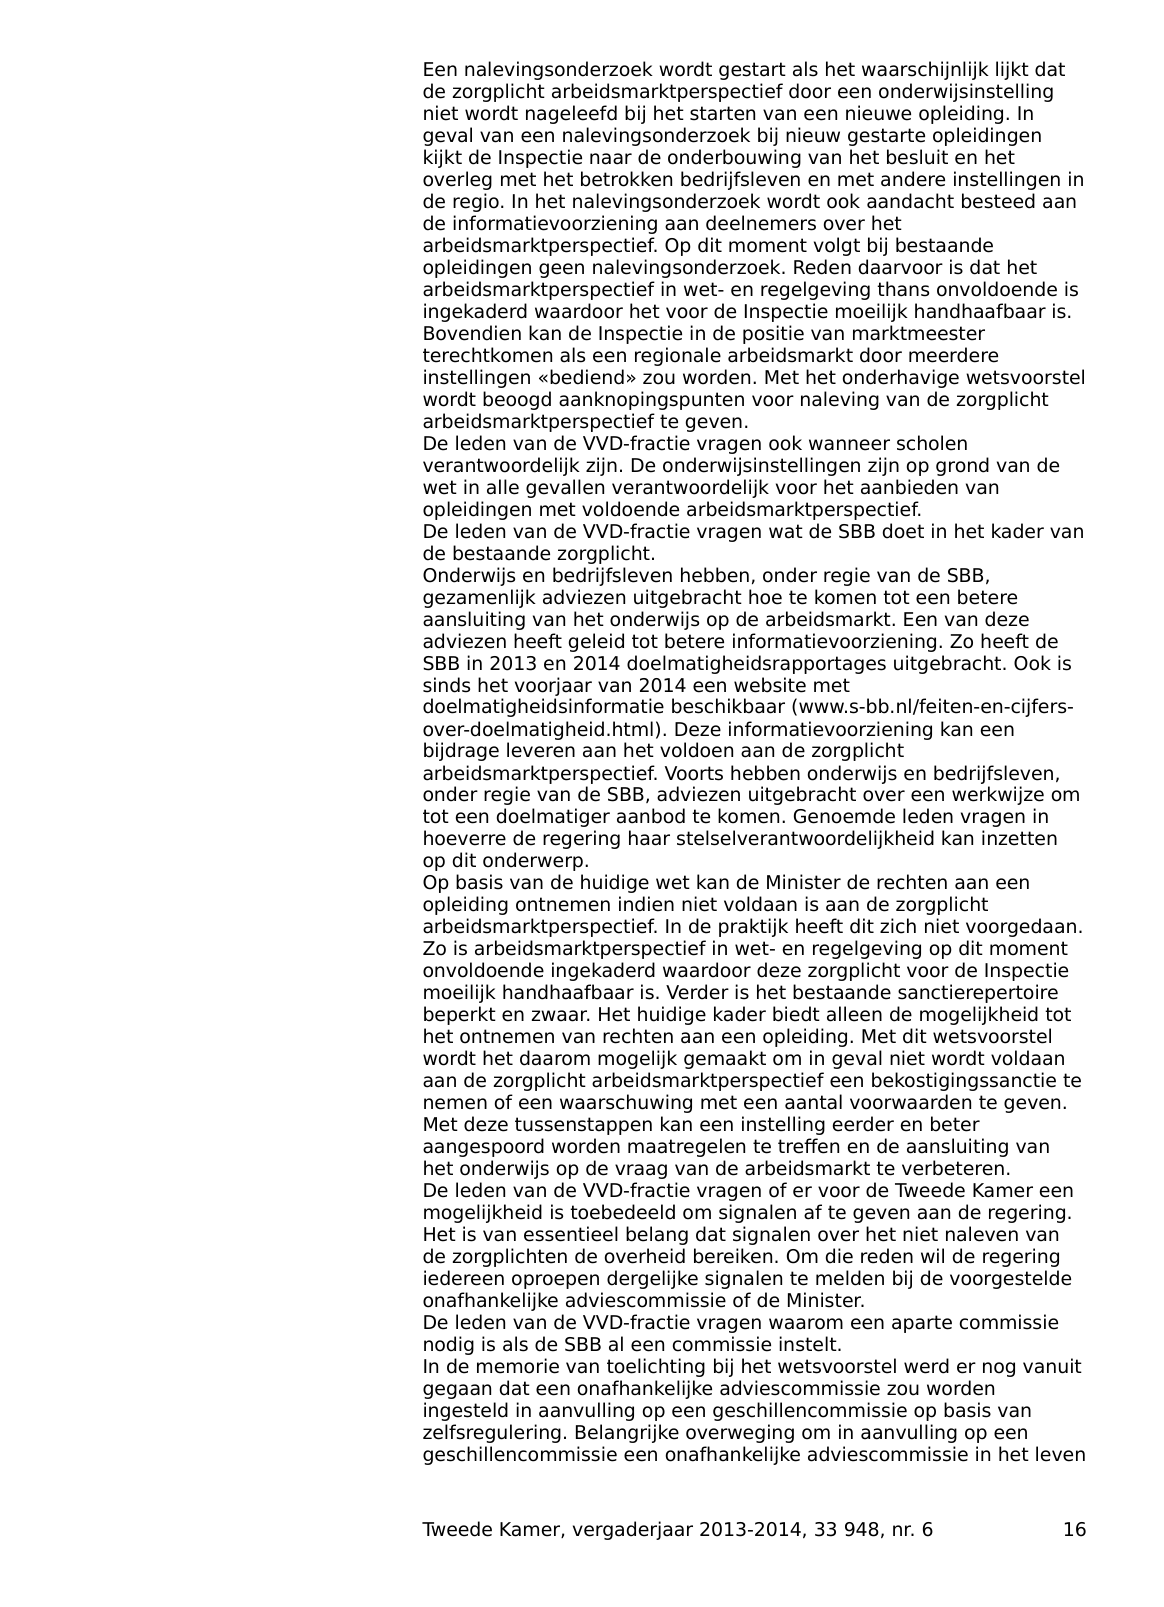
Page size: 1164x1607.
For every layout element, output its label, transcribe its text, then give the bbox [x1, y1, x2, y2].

text Op basis van de huidige wet kan de Minister de rechten aan een opleiding ontnemen indien niet voldaan is aan de zorgplicht arbeidsmarktperspectief. In de praktijk heeft dit zich niet voorgedaan. Zo is arbeidsmarktperspectief in wet- en regelgeving op dit moment onvoldoende ingekaderd waardoor deze zorgplicht voor de Inspectie moeilijk handhaafbaar is. Verder is het bestaande sanctierepertoire beperkt en zwaar. Het huidige kader biedt alleen de mogelijkheid tot het ontnemen van rechten aan een opleiding. Met dit wetsvoorstel wordt het daarom mogelijk gemaakt om in geval niet wordt voldaan aan de zorgplicht arbeidsmarktperspectief een bekostigingssanctie te nemen of een waarschuwing met een aantal voorwaarden te geven. Met deze tussenstappen kan een instelling eerder en beter aangespoord worden maatregelen te treffen en de aansluiting van het onderwijs op de vraag van de arbeidsmarkt te verbeteren. [422, 872, 1087, 1180]
text Het is van essentieel belang dat signalen over het niet naleven van de zorgplichten de overheid bereiken. Om die reden wil de regering iedereen oproepen dergelijke signalen te melden bij de voorgestelde onafhankelijke adviescommissie of de Minister. [422, 1224, 1087, 1312]
text Een nalevingsonderzoek wordt gestart als het waarschijnlijk lijkt dat de zorgplicht arbeidsmarktperspectief door een onderwijsinstelling niet wordt nageleefd bij het starten van een nieuwe opleiding. In geval van een nalevingsonderzoek bij nieuw gestarte opleidingen kijkt de Inspectie naar de onderbouwing van het besluit en het overleg met het betrokken bedrijfsleven en met andere instellingen in de regio. In het nalevingsonderzoek wordt ook aandacht besteed aan de informatievoorziening aan deelnemers over het arbeidsmarktperspectief. Op dit moment volgt bij bestaande opleidingen geen nalevingsonderzoek. Reden daarvoor is dat het arbeidsmarktperspectief in wet- en regelgeving thans onvoldoende is ingekaderd waardoor het voor de Inspectie moeilijk handhaafbaar is. Bovendien kan de Inspectie in de positie van marktmeester terechtkomen als een regionale arbeidsmarkt door meerdere instellingen «bediend» zou worden. Met het onderhavige wetsvoorstel wordt beoogd aanknopingspunten voor naleving van de zorgplicht arbeidsmarktperspectief te geven. [422, 59, 1087, 433]
text De leden van de VVD-fractie vragen waarom een aparte commissie nodig is als de SBB al een commissie instelt. [422, 1312, 1087, 1356]
text Onderwijs en bedrijfsleven hebben, onder regie van de SBB, gezamenlijk adviezen uitgebracht hoe te komen tot een betere aansluiting van het onderwijs op de arbeidsmarkt. Een van deze adviezen heeft geleid tot betere informatievoorziening. Zo heeft de SBB in 2013 en 2014 doelmatigheidsrapportages uitgebracht. Ook is sinds het voorjaar van 2014 een website met doelmatigheidsinformatie beschikbaar (www.s-bb.nl/feiten-en-cijfers-over-doelmatigheid.html). Deze informatievoorziening kan een bijdrage leveren aan het voldoen aan de zorgplicht arbeidsmarktperspectief. Voorts hebben onderwijs en bedrijfsleven, onder regie van de SBB, adviezen uitgebracht over een werkwijze om tot een doelmatiger aanbod te komen. Genoemde leden vragen in hoeverre de regering haar stelselverantwoordelijkheid kan inzetten op dit onderwerp. [422, 564, 1087, 872]
text De leden van de VVD-fractie vragen of er voor de Tweede Kamer een mogelijkheid is toebedeeld om signalen af te geven aan de regering. [422, 1180, 1087, 1224]
text De leden van de VVD-fractie vragen wat de SBB doet in het kader van de bestaande zorgplicht. [422, 521, 1087, 564]
text In de memorie van toelichting bij het wetsvoorstel werd er nog vanuit gegaan dat een onafhankelijke adviescommissie zou worden ingesteld in aanvulling op een geschillencommissie op basis van zelfsregulering. Belangrijke overweging om in aanvulling op een geschillencommissie een onafhankelijke adviescommissie in het leven [422, 1356, 1087, 1466]
text De leden van de VVD-fractie vragen ook wanneer scholen verantwoordelijk zijn. De onderwijsinstellingen zijn op grond van de wet in alle gevallen verantwoordelijk voor het aanbieden van opleidingen met voldoende arbeidsmarktperspectief. [422, 433, 1087, 521]
